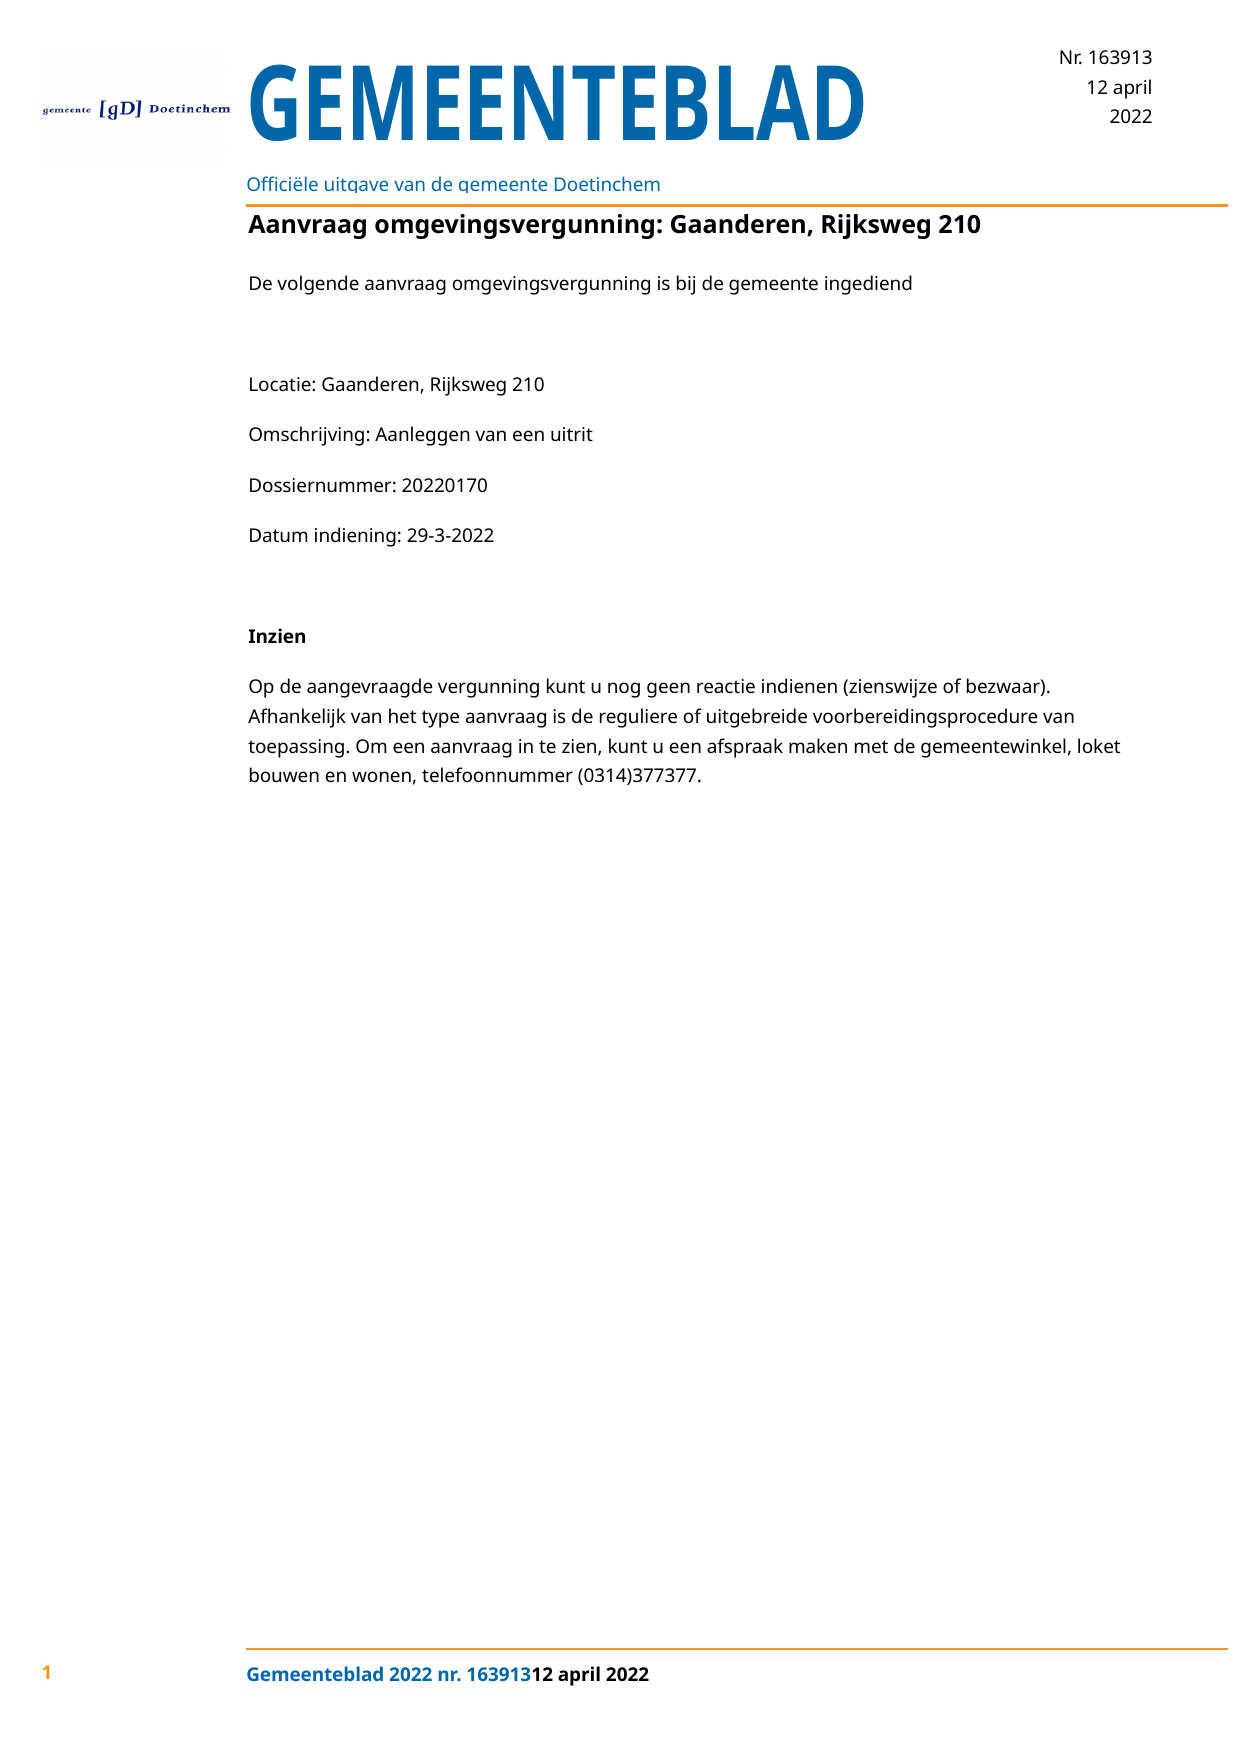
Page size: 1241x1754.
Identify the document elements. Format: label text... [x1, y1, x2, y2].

text Aanvraag omgevingsvergunning: Gaanderen, Rijksweg 210 [248, 207, 1152, 241]
text De volgende aanvraag omgevingsvergunning is bij de gemeente ingediend [248, 270, 1152, 296]
text Datum indiening: 29-3-2022 [248, 522, 1152, 548]
text Inzien [248, 623, 1152, 649]
text Dossiernummer: 20220170 [248, 472, 1152, 498]
text Op de aangevraagde vergunning kunt u nog geen reactie indienen (zienswijze of bezwaar). Afhankelijk van het type aanvraag is de reguliere of uitgebreide voorbereidingsprocedure van toepassing. Om een aanvraag in te zien, kunt u een afspraak maken met de gemeentewinkel, loket bouwen en wonen, telefoonnummer (0314)377377. [248, 674, 1152, 788]
text Locatie: Gaanderen, Rijksweg 210 [248, 371, 1152, 397]
text Omschrijving: Aanleggen van een uitrit [248, 422, 1152, 447]
picture [41, 47, 231, 172]
